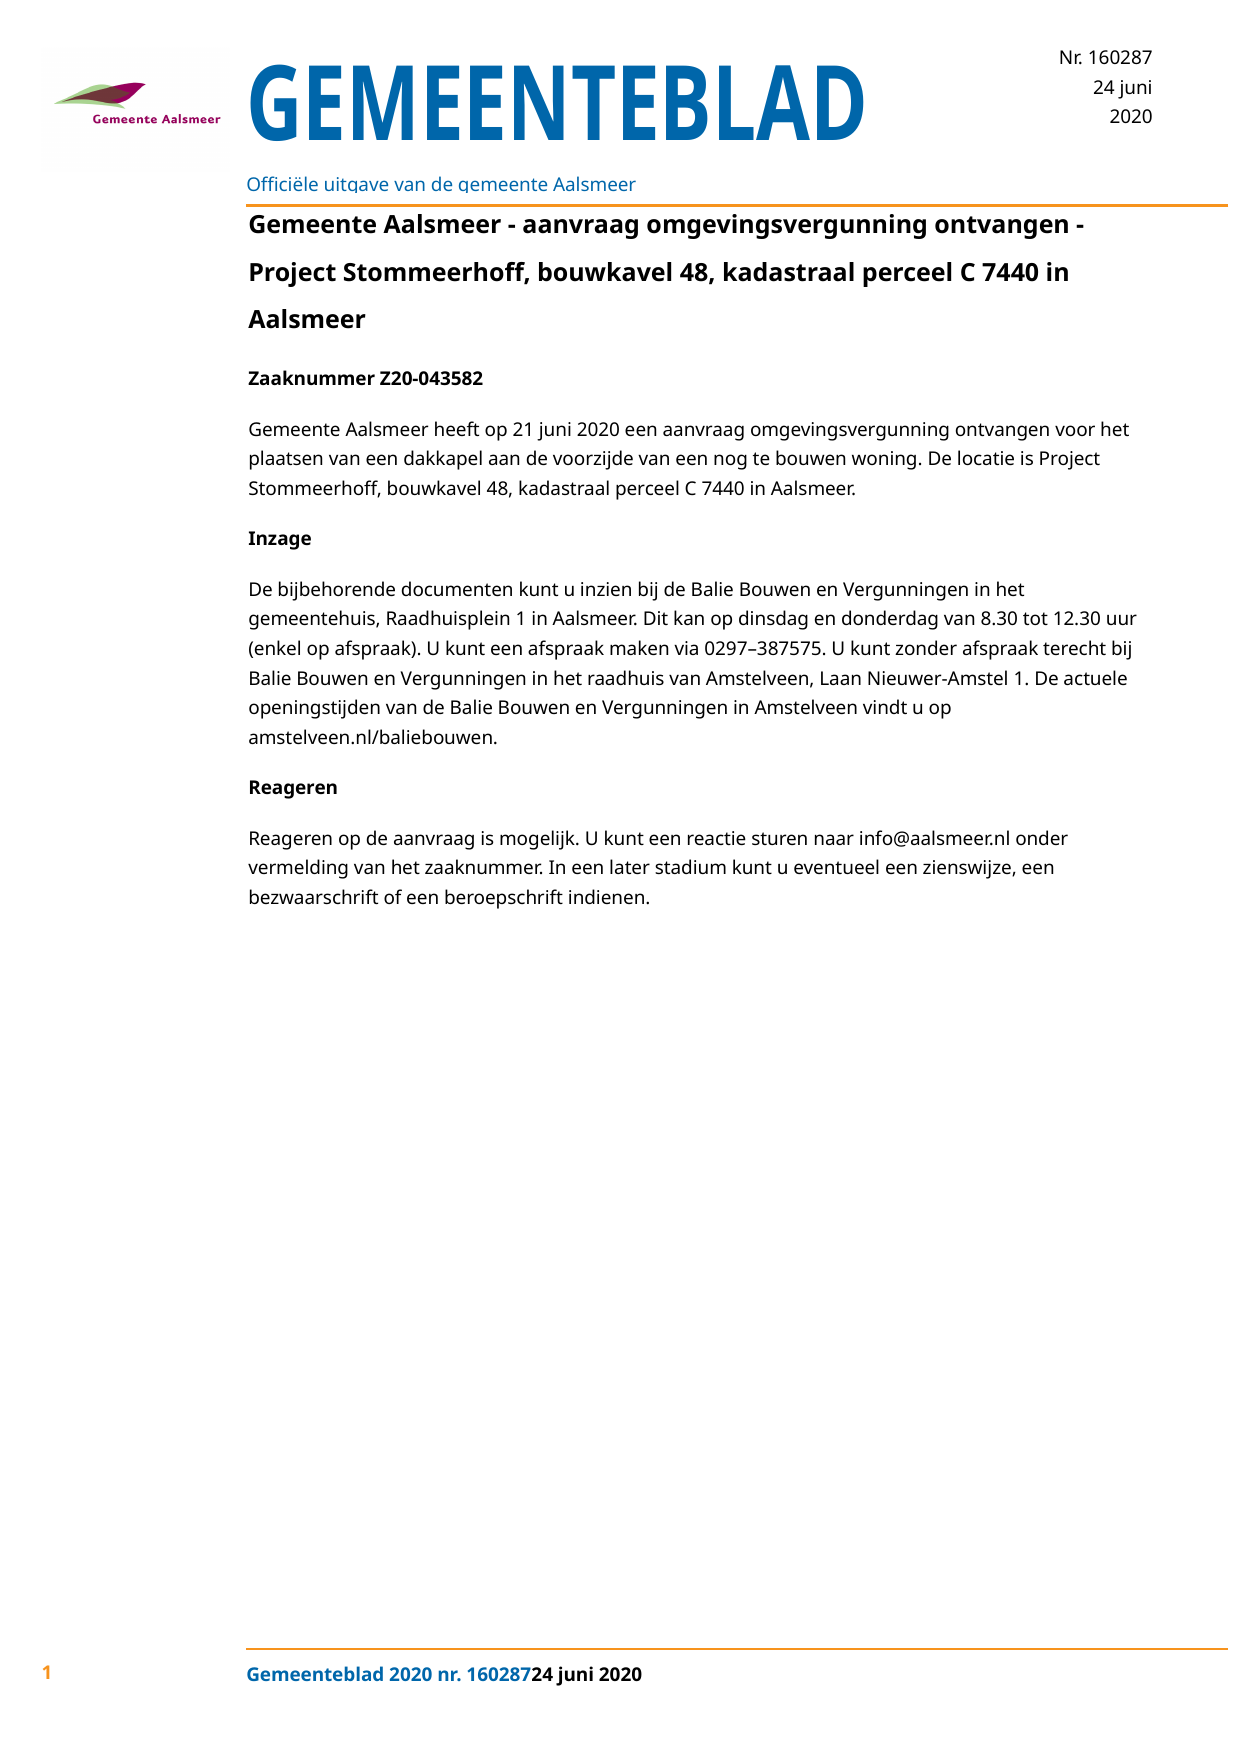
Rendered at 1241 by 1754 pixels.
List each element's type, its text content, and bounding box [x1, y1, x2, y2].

text Zaaknummer Z20-043582 [248, 366, 1152, 391]
text Reageren [248, 774, 1152, 800]
text Reageren op de aanvraag is mogelijk. U kunt een reactie sturen naar info@aalsmeer.nl onder vermelding van het zaaknummer. In een later stadium kunt u eventueel een zienswijze, een bezwaarschrift of een beroepschrift indienen. [248, 825, 1152, 909]
text De bijbehorende documenten kunt u inzien bij de Balie Bouwen en Vergunningen in het gemeentehuis, Raadhuisplein 1 in Aalsmeer. Dit kan op dinsdag en donderdag van 8.30 tot 12.30 uur (enkel op afspraak). U kunt een afspraak maken via 0297–387575. U kunt zonder afspraak terecht bij Balie Bouwen en Vergunningen in het raadhuis van Amstelveen, Laan Nieuwer-Amstel 1. De actuele openingstijden van de Balie Bouwen en Vergunningen in Amstelveen vindt u op amstelveen.nl/baliebouwen. [248, 576, 1152, 749]
text Gemeente Aalsmeer - aanvraag omgevingsvergunning ontvangen - Project Stommeerhoff, bouwkavel 48, kadastraal perceel C 7440 in Aalsmeer [248, 207, 1152, 336]
picture [41, 47, 231, 172]
text Inzage [248, 526, 1152, 551]
text Gemeente Aalsmeer heeft op 21 juni 2020 een aanvraag omgevingsvergunning ontvangen voor het plaatsen van een dakkapel aan de voorzijde van een nog te bouwen woning. De locatie is Project Stommeerhoff, bouwkavel 48, kadastraal perceel C 7440 in Aalsmeer. [248, 416, 1152, 501]
